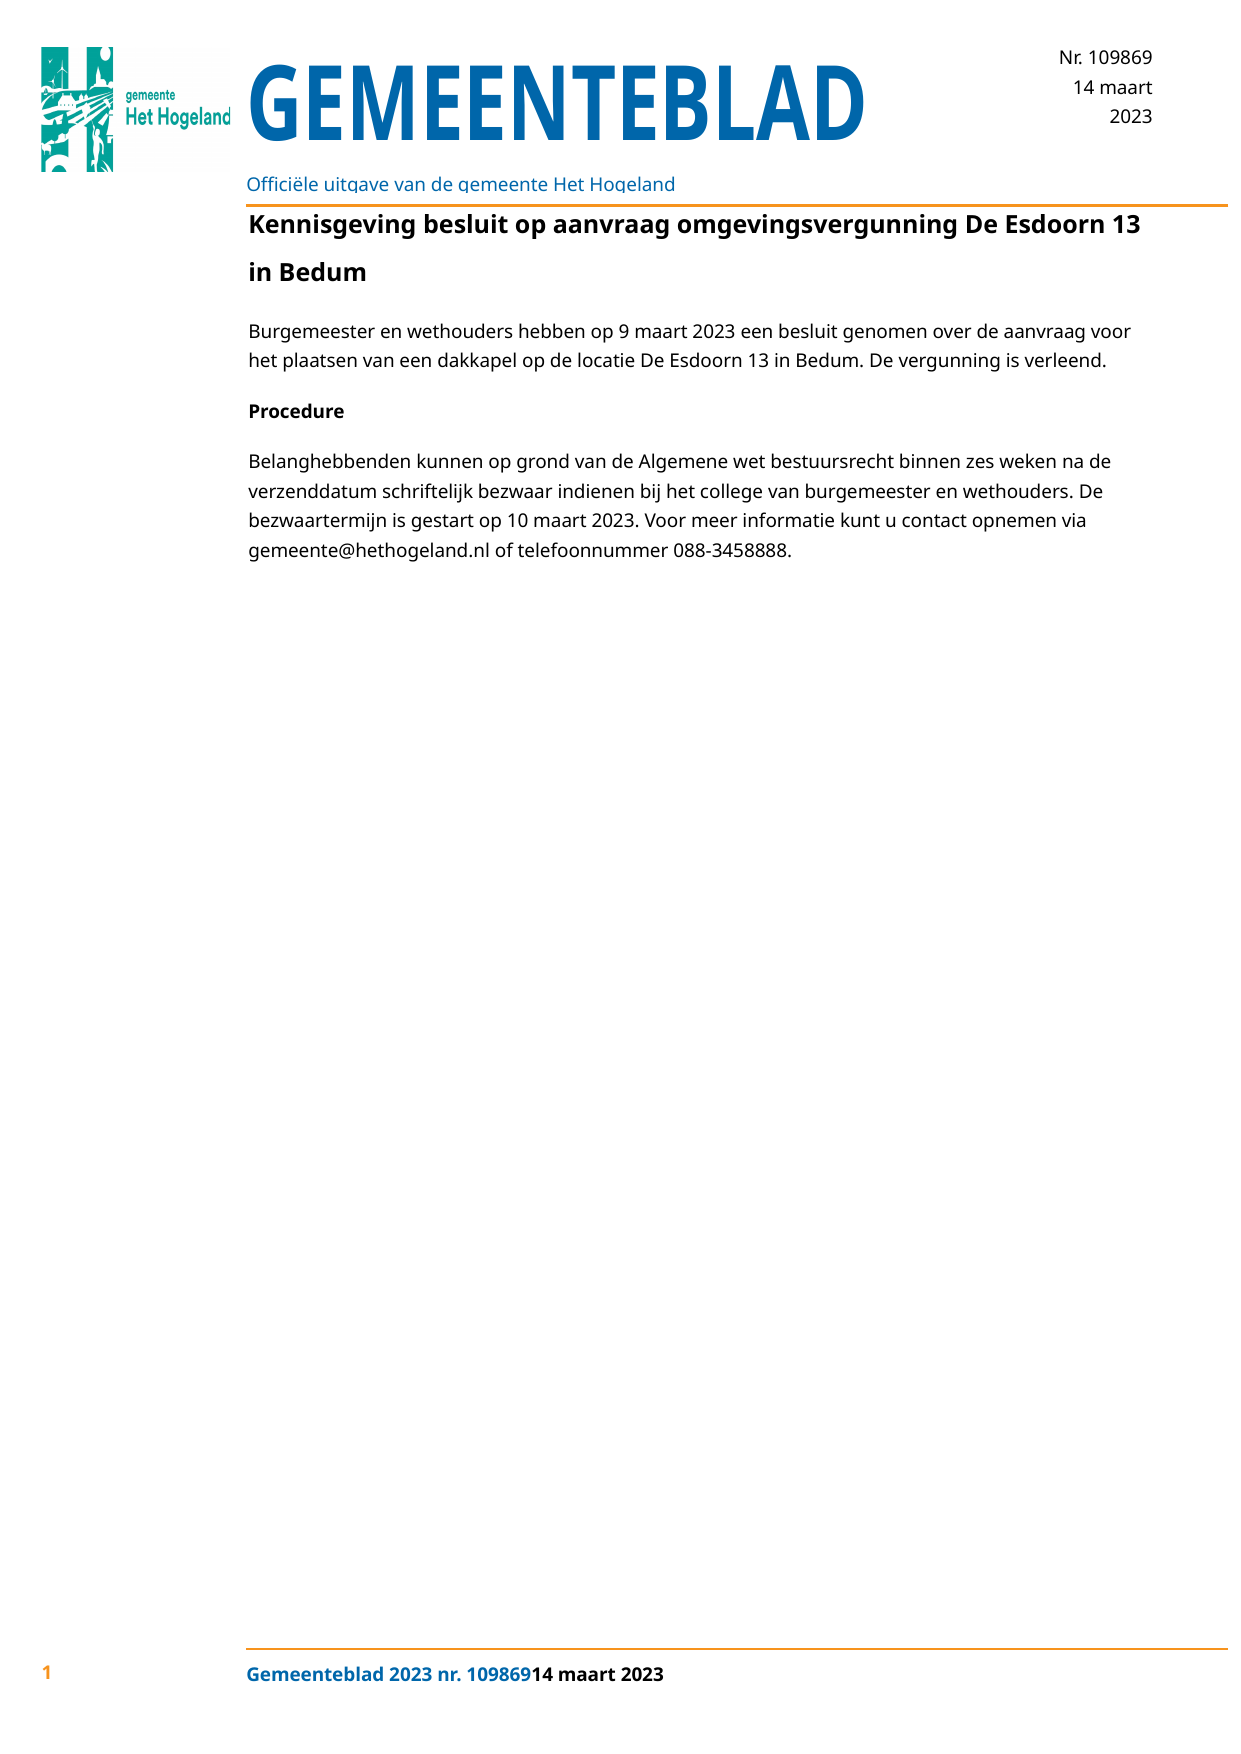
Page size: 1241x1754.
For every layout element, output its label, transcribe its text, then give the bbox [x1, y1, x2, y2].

picture [41, 47, 231, 172]
text Kennisgeving besluit op aanvraag omgevingsvergunning De Esdoorn 13 in Bedum [248, 207, 1152, 288]
text Burgemeester en wethouders hebben op 9 maart 2023 een besluit genomen over de aanvraag voor het plaatsen van een dakkapel op de locatie De Esdoorn 13 in Bedum. De vergunning is verleend. [248, 318, 1152, 373]
text Belanghebbenden kunnen op grond van de Algemene wet bestuursrecht binnen zes weken na de verzenddatum schriftelijk bezwaar indienen bij het college van burgemeester en wethouders. De bezwaartermijn is gestart op 10 maart 2023. Voor meer informatie kunt u contact opnemen via gemeente@hethogeland.nl of telefoonnummer 088-3458888. [248, 448, 1152, 563]
text Procedure [248, 398, 1152, 424]
